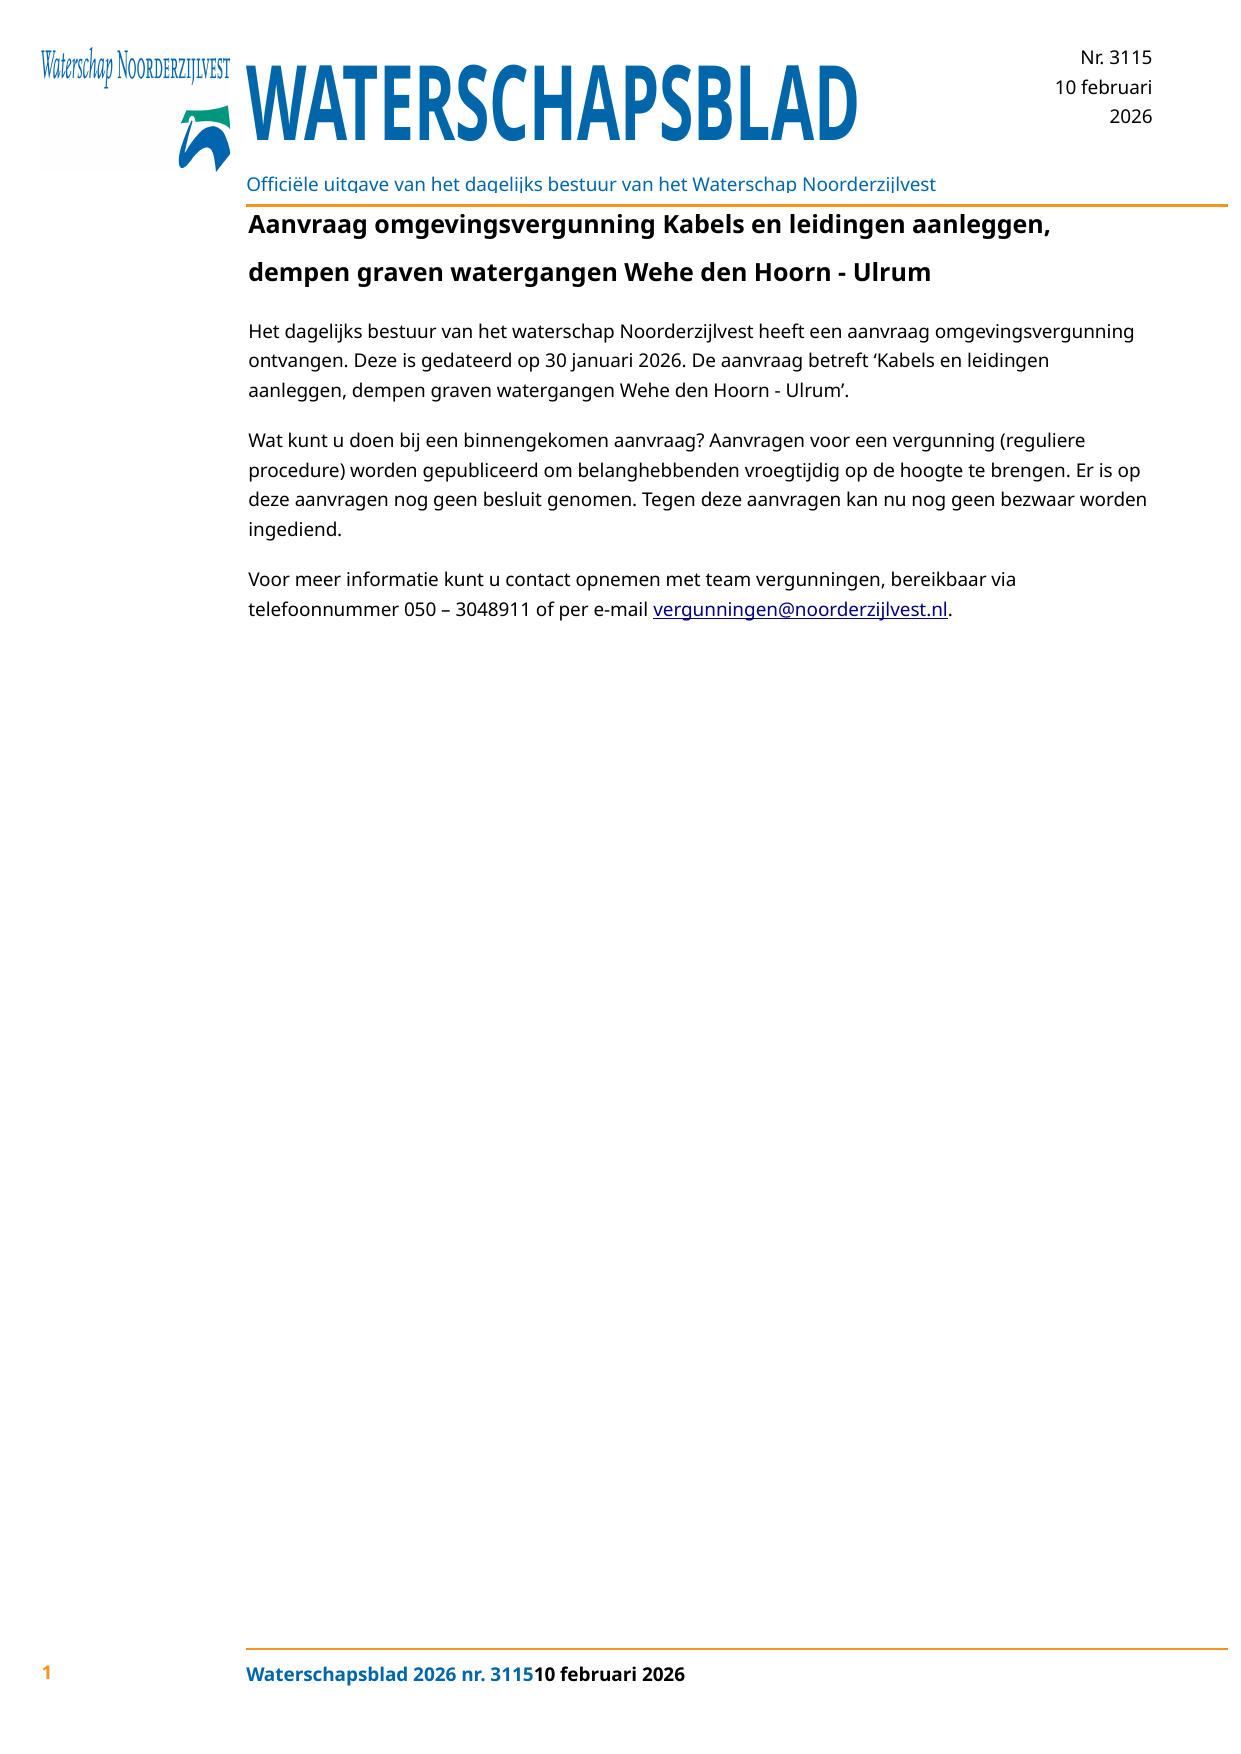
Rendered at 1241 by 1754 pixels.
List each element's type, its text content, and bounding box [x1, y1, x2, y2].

text Het dagelijks bestuur van het waterschap Noorderzijlvest heeft een aanvraag omgevingsvergunning ontvangen. Deze is gedateerd op 30 januari 2026. De aanvraag betreft ‘Kabels en leidingen aanleggen, dempen graven watergangen Wehe den Hoorn - Ulrum’. [248, 318, 1152, 403]
text Aanvraag omgevingsvergunning Kabels en leidingen aanleggen, dempen graven watergangen Wehe den Hoorn - Ulrum [248, 207, 1152, 288]
text Wat kunt u doen bij een binnengekomen aanvraag? Aanvragen voor een vergunning (reguliere procedure) worden gepubliceerd om belanghebbenden vroegtijdig op de hoogte te brengen. Er is op deze aanvragen nog geen besluit genomen. Tegen deze aanvragen kan nu nog geen bezwaar worden ingediend. [248, 427, 1152, 542]
text Voor meer informatie kunt u contact opnemen met team vergunningen, bereikbaar via telefoonnummer 050 – 3048911 of per e-mail vergunningen@noorderzijlvest.nl. [248, 567, 1152, 622]
picture [41, 47, 231, 172]
